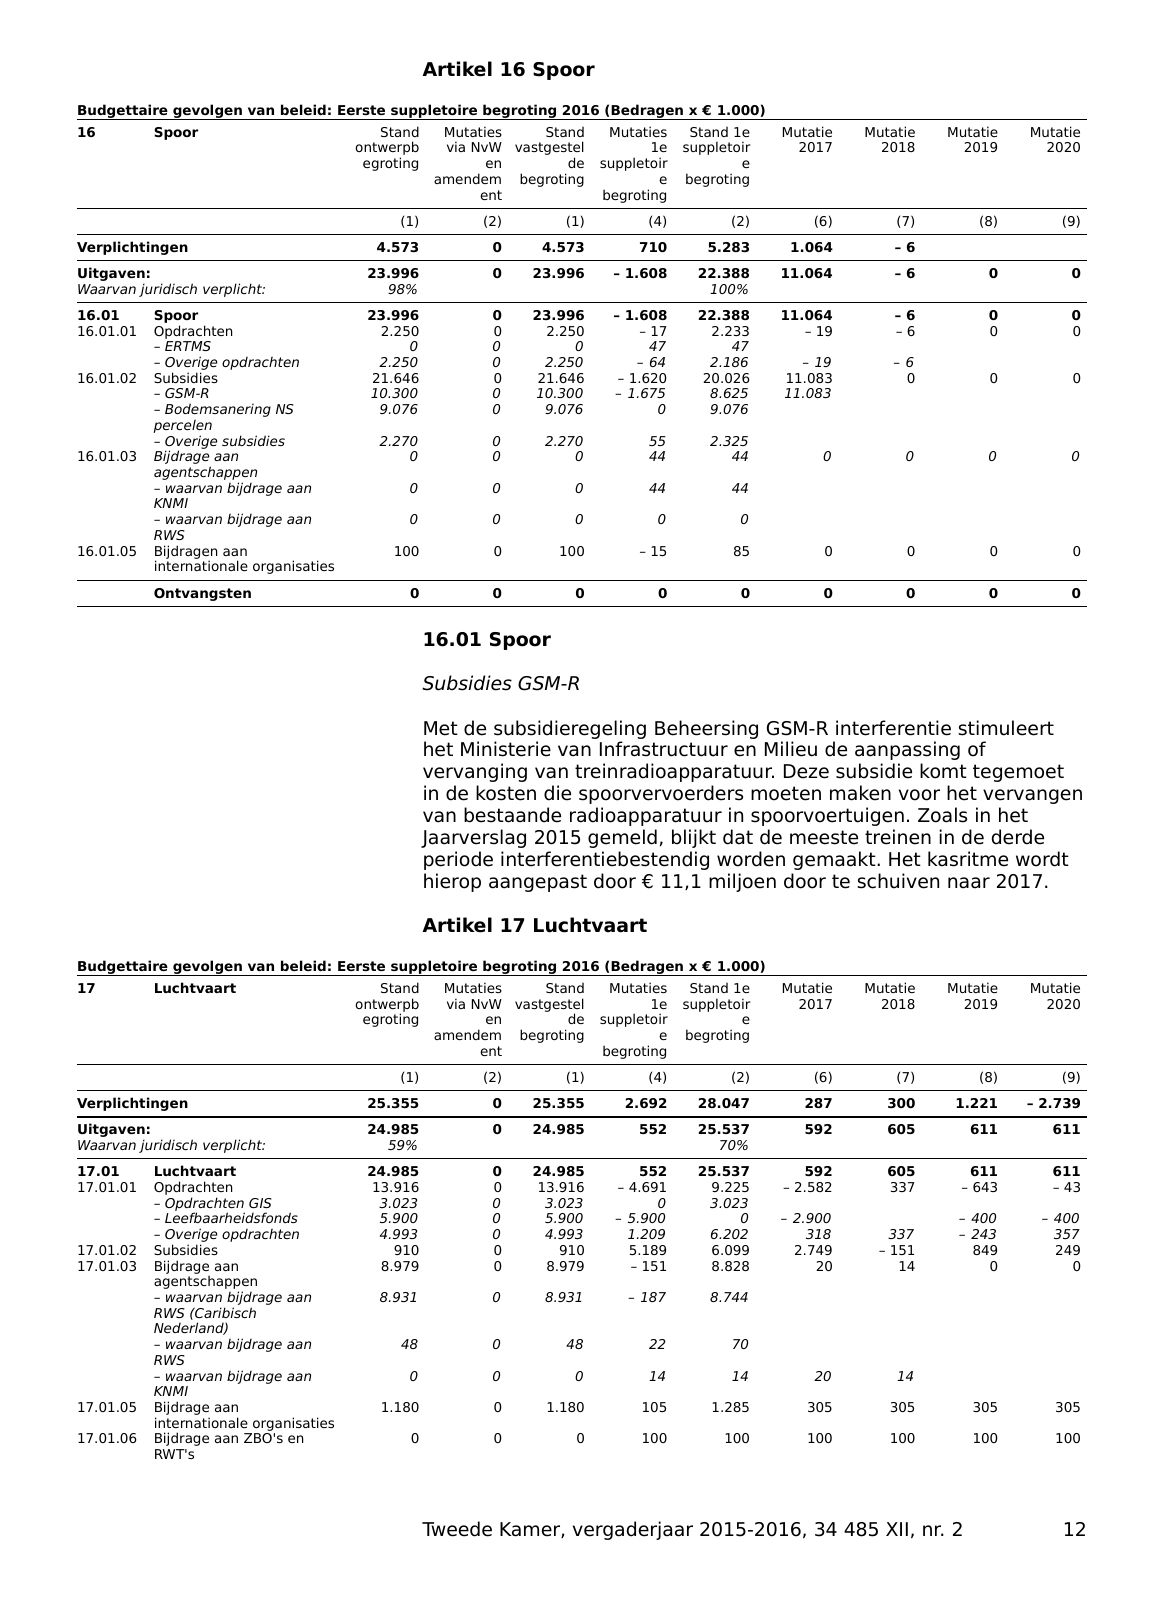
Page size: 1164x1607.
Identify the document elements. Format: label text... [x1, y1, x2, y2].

table_cell 100 [921, 1431, 1004, 1463]
table_cell 0 [425, 544, 508, 580]
table_cell [756, 481, 838, 512]
table_cell 11.064 [756, 261, 838, 281]
table_cell 17.01.03 [77, 1258, 148, 1290]
table_cell – 400 [921, 1211, 1004, 1227]
table_cell [1004, 339, 1087, 355]
table_cell (4) [591, 1065, 673, 1090]
table_cell – 15 [591, 544, 673, 580]
table_cell 70% [673, 1138, 756, 1158]
table_cell Spoor [148, 303, 342, 323]
table_cell 9.076 [343, 402, 425, 433]
table_cell [508, 1138, 591, 1158]
subtitle Subsidies GSM-R [422, 673, 1087, 695]
table_cell 0 [1004, 1258, 1087, 1290]
table_cell 6.202 [673, 1227, 756, 1243]
table_cell 0 [343, 1369, 425, 1400]
table_cell 0 [343, 339, 425, 355]
table_cell 100 [1004, 1431, 1087, 1463]
table_cell 0 [425, 1431, 508, 1463]
table_cell – 17 [591, 323, 673, 339]
table_cell 9.076 [508, 402, 591, 433]
table_header Budgettaire gevolgen van beleid: Eerste suppletoire begroting 2016 (Bedragen x € 1.000) [77, 959, 1087, 975]
table_cell 17.01 [77, 1159, 148, 1180]
table_cell 16.01.05 [77, 544, 148, 580]
table_cell Opdrachten [148, 323, 342, 339]
table_cell [839, 1138, 921, 1158]
table_cell (9) [1004, 1065, 1087, 1090]
table_cell 24.985 [343, 1159, 425, 1180]
table_cell [921, 434, 1004, 449]
table_cell 337 [839, 1227, 921, 1243]
table_cell 552 [591, 1159, 673, 1180]
table_cell 8.979 [343, 1258, 425, 1290]
table_cell [508, 281, 591, 302]
table_cell [921, 1369, 1004, 1400]
table_cell [756, 512, 838, 543]
table_cell [591, 281, 673, 302]
table_cell (6) [756, 209, 838, 234]
table_cell Mutatie 2019 [921, 976, 1004, 1064]
table_cell 24.985 [343, 1118, 425, 1138]
table_cell – waarvan bijdrage aan KNMI [148, 1369, 342, 1400]
table_cell [1004, 402, 1087, 433]
table_cell 0 [591, 1195, 673, 1211]
table_cell 11.064 [756, 303, 838, 323]
table_cell 21.646 [508, 371, 591, 386]
table_cell 16 [77, 120, 148, 208]
table_cell 13.916 [508, 1180, 591, 1195]
table_cell 0 [508, 339, 591, 355]
table_cell – 151 [591, 1258, 673, 1290]
table_cell 0 [839, 449, 921, 481]
table_cell – Overige opdrachten [148, 1227, 342, 1243]
table_cell 305 [839, 1400, 921, 1431]
table_cell Mutatie 2019 [921, 120, 1004, 208]
table_cell 0 [508, 512, 591, 543]
table_cell [1004, 386, 1087, 402]
table_cell 16.01.01 [77, 323, 148, 339]
table_cell – waarvan bijdrage aan RWS (Caribisch Nederland) [148, 1290, 342, 1337]
table_cell [77, 434, 148, 449]
table_cell 22.388 [673, 261, 756, 281]
table_cell 0 [425, 386, 508, 402]
table_cell – 1.620 [591, 371, 673, 386]
table_cell 592 [756, 1159, 838, 1180]
table_cell Stand 1e suppletoire begroting [673, 120, 756, 208]
table_cell – 643 [921, 1180, 1004, 1195]
table_cell 0 [756, 581, 838, 606]
table_cell 0 [921, 581, 1004, 606]
table_cell Subsidies [148, 371, 342, 386]
table_cell 0 [425, 402, 508, 433]
table_cell 0 [425, 481, 508, 512]
table_cell 17.01.05 [77, 1400, 148, 1431]
table_cell (9) [1004, 209, 1087, 234]
table_cell 0 [508, 581, 591, 606]
table_cell 0 [425, 1118, 508, 1138]
table_cell 0 [921, 303, 1004, 323]
table_cell – 64 [591, 355, 673, 371]
table_cell 0 [425, 1180, 508, 1195]
table_cell [1004, 434, 1087, 449]
table_cell Mutaties 1e suppletoire begroting [591, 976, 673, 1064]
table_cell [839, 1290, 921, 1337]
table_cell Bijdrage aan ZBO's en RWT's [148, 1431, 342, 1463]
table_cell 318 [756, 1227, 838, 1243]
table_cell 85 [673, 544, 756, 580]
table_cell 0 [1004, 261, 1087, 281]
table_cell – 187 [591, 1290, 673, 1337]
table_cell 14 [839, 1258, 921, 1290]
table_cell 592 [756, 1118, 838, 1138]
table_cell Luchtvaart [148, 976, 342, 1064]
table_cell [77, 1337, 148, 1368]
table_cell 44 [673, 481, 756, 512]
table_cell 23.996 [508, 303, 591, 323]
table_cell 100 [839, 1431, 921, 1463]
table_cell 305 [921, 1400, 1004, 1431]
table_cell 0 [425, 1290, 508, 1337]
table_cell – 6 [839, 235, 921, 260]
table_cell Stand ontwerpbegroting [343, 120, 425, 208]
table_cell [921, 386, 1004, 402]
table_cell [756, 1195, 838, 1211]
table_cell 25.537 [673, 1118, 756, 1138]
table_cell [77, 1369, 148, 1400]
table_cell 1.064 [756, 235, 838, 260]
table_cell 16.01.02 [77, 371, 148, 386]
table_cell – 6 [839, 261, 921, 281]
table_cell 70 [673, 1337, 756, 1368]
table_cell 0 [1004, 581, 1087, 606]
table_cell 14 [591, 1369, 673, 1400]
table_cell 100 [756, 1431, 838, 1463]
table_cell 0 [343, 1431, 425, 1463]
table_cell 337 [839, 1180, 921, 1195]
table_cell 0 [1004, 544, 1087, 580]
table_cell 25.537 [673, 1159, 756, 1180]
table_cell 14 [673, 1369, 756, 1400]
table_cell [77, 1227, 148, 1243]
table_cell 0 [425, 1195, 508, 1211]
table_cell 23.996 [508, 261, 591, 281]
table_cell [839, 434, 921, 449]
table_cell 300 [839, 1091, 921, 1116]
table_cell [921, 281, 1004, 302]
table_cell (2) [425, 209, 508, 234]
table_cell 0 [425, 339, 508, 355]
table_cell 10.300 [343, 386, 425, 402]
table_cell 0 [921, 449, 1004, 481]
table_cell 21.646 [343, 371, 425, 386]
table_cell 25.355 [343, 1091, 425, 1116]
table_cell 25.355 [508, 1091, 591, 1116]
table_cell (2) [673, 209, 756, 234]
table_cell 5.900 [508, 1211, 591, 1227]
table_cell 4.993 [343, 1227, 425, 1243]
table_cell 0 [673, 1211, 756, 1227]
table_cell 17.01.02 [77, 1243, 148, 1258]
table_cell 0 [425, 1227, 508, 1243]
table_cell 0 [921, 323, 1004, 339]
table_cell – 43 [1004, 1180, 1087, 1195]
table_cell 11.083 [756, 371, 838, 386]
table_cell 0 [839, 544, 921, 580]
table_cell Bijdragen aan internationale organisaties [148, 544, 342, 580]
table_cell 249 [1004, 1243, 1087, 1258]
table_cell [921, 235, 1004, 260]
table_cell 0 [591, 402, 673, 433]
table_cell [1004, 1337, 1087, 1368]
table_cell [921, 1337, 1004, 1368]
table_cell 2.325 [673, 434, 756, 449]
table_cell 3.023 [343, 1195, 425, 1211]
text Met de subsidieregeling Beheersing GSM-R interferentie stimuleert het Ministerie van Infrastructuur en Milieu de aanpassing of vervanging van treinradioapparatuur. Deze subsidie komt tegemoet in de kosten die spoorvervoerders moeten maken voor het vervangen van bestaande radioapparatuur in spoorvoertuigen. Zoals in het Jaarverslag 2015 gemeld, blijkt dat de meeste treinen in de derde periode interferentiebestendig worden gemaakt. Het kasritme wordt hierop aangepast door € 11,1 miljoen door te schuiven naar 2017. [422, 717, 1087, 893]
table_cell 22.388 [673, 303, 756, 323]
table_cell Mutaties via NvW en amendement [425, 976, 508, 1064]
table_cell 8.828 [673, 1258, 756, 1290]
table_cell – GSM-R [148, 386, 342, 402]
table_cell 44 [591, 481, 673, 512]
table_cell 2.186 [673, 355, 756, 371]
table_cell – Bodemsanering NS percelen [148, 402, 342, 433]
table_cell Waarvan juridisch verplicht: [77, 1138, 342, 1158]
table_cell 0 [756, 449, 838, 481]
table_cell 0 [591, 581, 673, 606]
table_cell 16.01.03 [77, 449, 148, 481]
table_cell [425, 281, 508, 302]
table_cell 910 [508, 1243, 591, 1258]
table_cell Mutatie 2020 [1004, 976, 1087, 1064]
table_cell 0 [425, 1091, 508, 1116]
table_cell 0 [343, 449, 425, 481]
table_cell [839, 386, 921, 402]
table_cell – 2.582 [756, 1180, 838, 1195]
table_cell – 6 [839, 323, 921, 339]
table_cell 0 [343, 581, 425, 606]
table_cell 611 [921, 1118, 1004, 1138]
table_cell – Overige subsidies [148, 434, 342, 449]
table_cell [839, 1195, 921, 1211]
table_cell Verplichtingen [77, 235, 342, 260]
table_cell 2.233 [673, 323, 756, 339]
table_cell 3.023 [673, 1195, 756, 1211]
table_cell 611 [1004, 1118, 1087, 1138]
table_cell 9.076 [673, 402, 756, 433]
table_cell 44 [591, 449, 673, 481]
table_cell 9.225 [673, 1180, 756, 1195]
table_cell [1004, 1195, 1087, 1211]
table_cell 0 [343, 481, 425, 512]
subtitle 16.01 Spoor [422, 629, 1087, 651]
table_cell 8.931 [343, 1290, 425, 1337]
table_cell [148, 209, 342, 234]
table_cell 0 [921, 261, 1004, 281]
table_cell [756, 281, 838, 302]
table_cell [1004, 1369, 1087, 1400]
table_cell – Overige opdrachten [148, 355, 342, 371]
table_cell [77, 402, 148, 433]
table_cell 23.996 [343, 303, 425, 323]
table_cell 100 [343, 544, 425, 580]
table_cell 0 [425, 449, 508, 481]
table_cell Mutaties 1e suppletoire begroting [591, 120, 673, 208]
table_cell 5.283 [673, 235, 756, 260]
table_cell 0 [756, 544, 838, 580]
table_cell 23.996 [343, 261, 425, 281]
table_cell 357 [1004, 1227, 1087, 1243]
table_cell – 2.739 [1004, 1091, 1087, 1116]
table_cell 13.916 [343, 1180, 425, 1195]
table_cell [1004, 1138, 1087, 1158]
table_cell [921, 1138, 1004, 1158]
table_cell 14 [839, 1369, 921, 1400]
table_cell 0 [425, 1159, 508, 1180]
table_cell 611 [921, 1159, 1004, 1180]
table_cell 0 [1004, 323, 1087, 339]
table_cell Bijdrage aan internationale organisaties [148, 1400, 342, 1431]
table_cell (2) [673, 1065, 756, 1090]
table_cell 100 [591, 1431, 673, 1463]
table_cell [1004, 1290, 1087, 1337]
table_cell – 4.691 [591, 1180, 673, 1195]
table_cell Stand 1e suppletoire begroting [673, 976, 756, 1064]
table_cell 305 [756, 1400, 838, 1431]
table_cell Verplichtingen [77, 1091, 342, 1116]
table_cell [77, 581, 148, 606]
table_cell Stand vastgestelde begroting [508, 120, 591, 208]
table_cell [77, 512, 148, 543]
table_cell 0 [425, 1258, 508, 1290]
table_cell 47 [591, 339, 673, 355]
table_cell 4.993 [508, 1227, 591, 1243]
table_cell – 19 [756, 323, 838, 339]
table_cell 605 [839, 1118, 921, 1138]
table_cell (1) [508, 1065, 591, 1090]
table_cell 2.250 [508, 355, 591, 371]
table_cell [839, 1337, 921, 1368]
table_cell (2) [425, 1065, 508, 1090]
table_cell 48 [343, 1337, 425, 1368]
table_cell 3.023 [508, 1195, 591, 1211]
table_cell Mutatie 2018 [839, 120, 921, 208]
table_cell 0 [343, 512, 425, 543]
table_cell 8.931 [508, 1290, 591, 1337]
table_cell [839, 512, 921, 543]
table_cell 100% [673, 281, 756, 302]
table_cell 11.083 [756, 386, 838, 402]
table_cell 2.250 [343, 323, 425, 339]
table_cell – Opdrachten GIS [148, 1195, 342, 1211]
table_cell [1004, 235, 1087, 260]
table_cell [839, 339, 921, 355]
table_cell 8.979 [508, 1258, 591, 1290]
table_cell Bijdrage aan agentschappen [148, 449, 342, 481]
table_cell [77, 1290, 148, 1337]
table_cell 0 [673, 581, 756, 606]
table_cell – 19 [756, 355, 838, 371]
table_cell Mutatie 2018 [839, 976, 921, 1064]
table_cell 287 [756, 1091, 838, 1116]
table_cell 0 [425, 1369, 508, 1400]
table_cell [839, 281, 921, 302]
table_cell [921, 1290, 1004, 1337]
table_cell 0 [425, 1211, 508, 1227]
table_cell 605 [839, 1159, 921, 1180]
table_cell (1) [508, 209, 591, 234]
table_cell [756, 1337, 838, 1368]
table_cell – 151 [839, 1243, 921, 1258]
table_cell 20 [756, 1369, 838, 1400]
table_cell 5.900 [343, 1211, 425, 1227]
table_cell 5.189 [591, 1243, 673, 1258]
table_cell 28.047 [673, 1091, 756, 1116]
table_cell 17.01.01 [77, 1180, 148, 1195]
table_cell [1004, 481, 1087, 512]
table_cell [921, 512, 1004, 543]
table_cell – 2.900 [756, 1211, 838, 1227]
table_cell 0 [839, 581, 921, 606]
table_cell (4) [591, 209, 673, 234]
table_cell [77, 339, 148, 355]
table_cell [839, 1211, 921, 1227]
table_cell 0 [425, 581, 508, 606]
table_cell 4.573 [508, 235, 591, 260]
table_cell [77, 1195, 148, 1211]
table_cell 0 [673, 512, 756, 543]
table_cell 8.744 [673, 1290, 756, 1337]
table_cell [921, 1195, 1004, 1211]
table_cell 0 [1004, 449, 1087, 481]
table_cell 1.180 [343, 1400, 425, 1431]
table_cell 0 [839, 371, 921, 386]
table_cell Mutatie 2020 [1004, 120, 1087, 208]
table_cell – 1.608 [591, 303, 673, 323]
table_cell Spoor [148, 120, 342, 208]
table_cell [756, 1138, 838, 1158]
table_cell 0 [425, 235, 508, 260]
table_cell 910 [343, 1243, 425, 1258]
table_cell 0 [425, 1337, 508, 1368]
table_cell 0 [921, 544, 1004, 580]
table_cell – ERTMS [148, 339, 342, 355]
table_cell Uitgaven: [77, 261, 342, 281]
table_cell 0 [1004, 371, 1087, 386]
table_cell (7) [839, 209, 921, 234]
subtitle Artikel 17 Luchtvaart [422, 915, 1087, 937]
table_cell 4.573 [343, 235, 425, 260]
table_cell 0 [508, 449, 591, 481]
table_cell [921, 402, 1004, 433]
table_cell 1.209 [591, 1227, 673, 1243]
table_cell [756, 402, 838, 433]
table_cell 55 [591, 434, 673, 449]
table_cell 17 [77, 976, 148, 1064]
table_cell – 1.608 [591, 261, 673, 281]
table_cell – waarvan bijdrage aan RWS [148, 1337, 342, 1368]
table_cell – 400 [1004, 1211, 1087, 1227]
table_cell 0 [425, 371, 508, 386]
table_cell [77, 1065, 148, 1090]
table_cell 10.300 [508, 386, 591, 402]
table_cell 2.692 [591, 1091, 673, 1116]
table_cell [921, 481, 1004, 512]
table_cell 0 [1004, 303, 1087, 323]
table_cell [1004, 512, 1087, 543]
table_cell [756, 339, 838, 355]
table_cell Waarvan juridisch verplicht: [77, 281, 342, 302]
table_cell 20 [756, 1258, 838, 1290]
table_cell [839, 402, 921, 433]
table_cell Mutatie 2017 [756, 976, 838, 1064]
table_cell [77, 386, 148, 402]
table_cell [921, 339, 1004, 355]
table_cell 0 [425, 323, 508, 339]
table_cell Mutatie 2017 [756, 120, 838, 208]
table_cell 0 [425, 303, 508, 323]
table_cell 552 [591, 1118, 673, 1138]
table_cell 0 [425, 512, 508, 543]
table_cell [148, 1065, 342, 1090]
table_cell 2.749 [756, 1243, 838, 1258]
table_cell 24.985 [508, 1118, 591, 1138]
table_cell 2.250 [508, 323, 591, 339]
table_cell Stand ontwerpbegroting [343, 976, 425, 1064]
table_cell 0 [508, 1369, 591, 1400]
table_cell 16.01 [77, 303, 148, 323]
table_cell 0 [591, 512, 673, 543]
table_cell 24.985 [508, 1159, 591, 1180]
table_cell 0 [425, 434, 508, 449]
table_cell 1.221 [921, 1091, 1004, 1116]
table_cell – 1.675 [591, 386, 673, 402]
table_cell (6) [756, 1065, 838, 1090]
table_cell – 243 [921, 1227, 1004, 1243]
table_cell 2.270 [508, 434, 591, 449]
table_cell 0 [508, 1431, 591, 1463]
table_cell Bijdrage aan agentschappen [148, 1258, 342, 1290]
table_cell [591, 1138, 673, 1158]
table_cell Luchtvaart [148, 1159, 342, 1180]
table_cell 0 [508, 481, 591, 512]
table_cell 44 [673, 449, 756, 481]
table_cell – Leefbaarheidsfonds [148, 1211, 342, 1227]
table_cell 0 [425, 261, 508, 281]
table_cell [77, 355, 148, 371]
table_cell [425, 1138, 508, 1158]
table_cell 2.270 [343, 434, 425, 449]
table_cell 0 [425, 1400, 508, 1431]
table_cell 0 [921, 1258, 1004, 1290]
table_cell 0 [425, 1243, 508, 1258]
subtitle Artikel 16 Spoor [422, 59, 1087, 81]
table_cell 2.250 [343, 355, 425, 371]
table_cell (8) [921, 209, 1004, 234]
table_cell 48 [508, 1337, 591, 1368]
table_cell 0 [425, 355, 508, 371]
table_cell [756, 434, 838, 449]
table_cell Stand vastgestelde begroting [508, 976, 591, 1064]
table_cell Mutaties via NvW en amendement [425, 120, 508, 208]
table_header Budgettaire gevolgen van beleid: Eerste suppletoire begroting 2016 (Bedragen x € 1.000) [77, 103, 1087, 119]
table_cell 611 [1004, 1159, 1087, 1180]
table_cell 6.099 [673, 1243, 756, 1258]
table_cell [921, 355, 1004, 371]
table_cell 305 [1004, 1400, 1087, 1431]
table_cell (1) [343, 1065, 425, 1090]
table_cell 47 [673, 339, 756, 355]
table_cell 100 [673, 1431, 756, 1463]
table_cell [756, 1290, 838, 1337]
table_cell – waarvan bijdrage aan RWS [148, 512, 342, 543]
table_cell Subsidies [148, 1243, 342, 1258]
table_cell [1004, 281, 1087, 302]
table_cell 849 [921, 1243, 1004, 1258]
table_cell 59% [343, 1138, 425, 1158]
table_cell [77, 1211, 148, 1227]
table_cell Opdrachten [148, 1180, 342, 1195]
table_cell – 6 [839, 355, 921, 371]
table_cell (1) [343, 209, 425, 234]
table_cell 710 [591, 235, 673, 260]
table_cell Uitgaven: [77, 1118, 342, 1138]
table_cell 0 [921, 371, 1004, 386]
table_cell [77, 209, 148, 234]
table_cell 1.285 [673, 1400, 756, 1431]
table_cell 22 [591, 1337, 673, 1368]
table_cell 100 [508, 544, 591, 580]
table_cell – waarvan bijdrage aan KNMI [148, 481, 342, 512]
table_cell 1.180 [508, 1400, 591, 1431]
table_cell 105 [591, 1400, 673, 1431]
table_cell [1004, 355, 1087, 371]
table_cell 17.01.06 [77, 1431, 148, 1463]
table_cell Ontvangsten [148, 581, 342, 606]
table_cell [77, 481, 148, 512]
table_cell 20.026 [673, 371, 756, 386]
table_cell – 5.900 [591, 1211, 673, 1227]
table_cell 98% [343, 281, 425, 302]
table_cell (7) [839, 1065, 921, 1090]
table_cell 8.625 [673, 386, 756, 402]
table_cell – 6 [839, 303, 921, 323]
table_cell [839, 481, 921, 512]
table_cell (8) [921, 1065, 1004, 1090]
